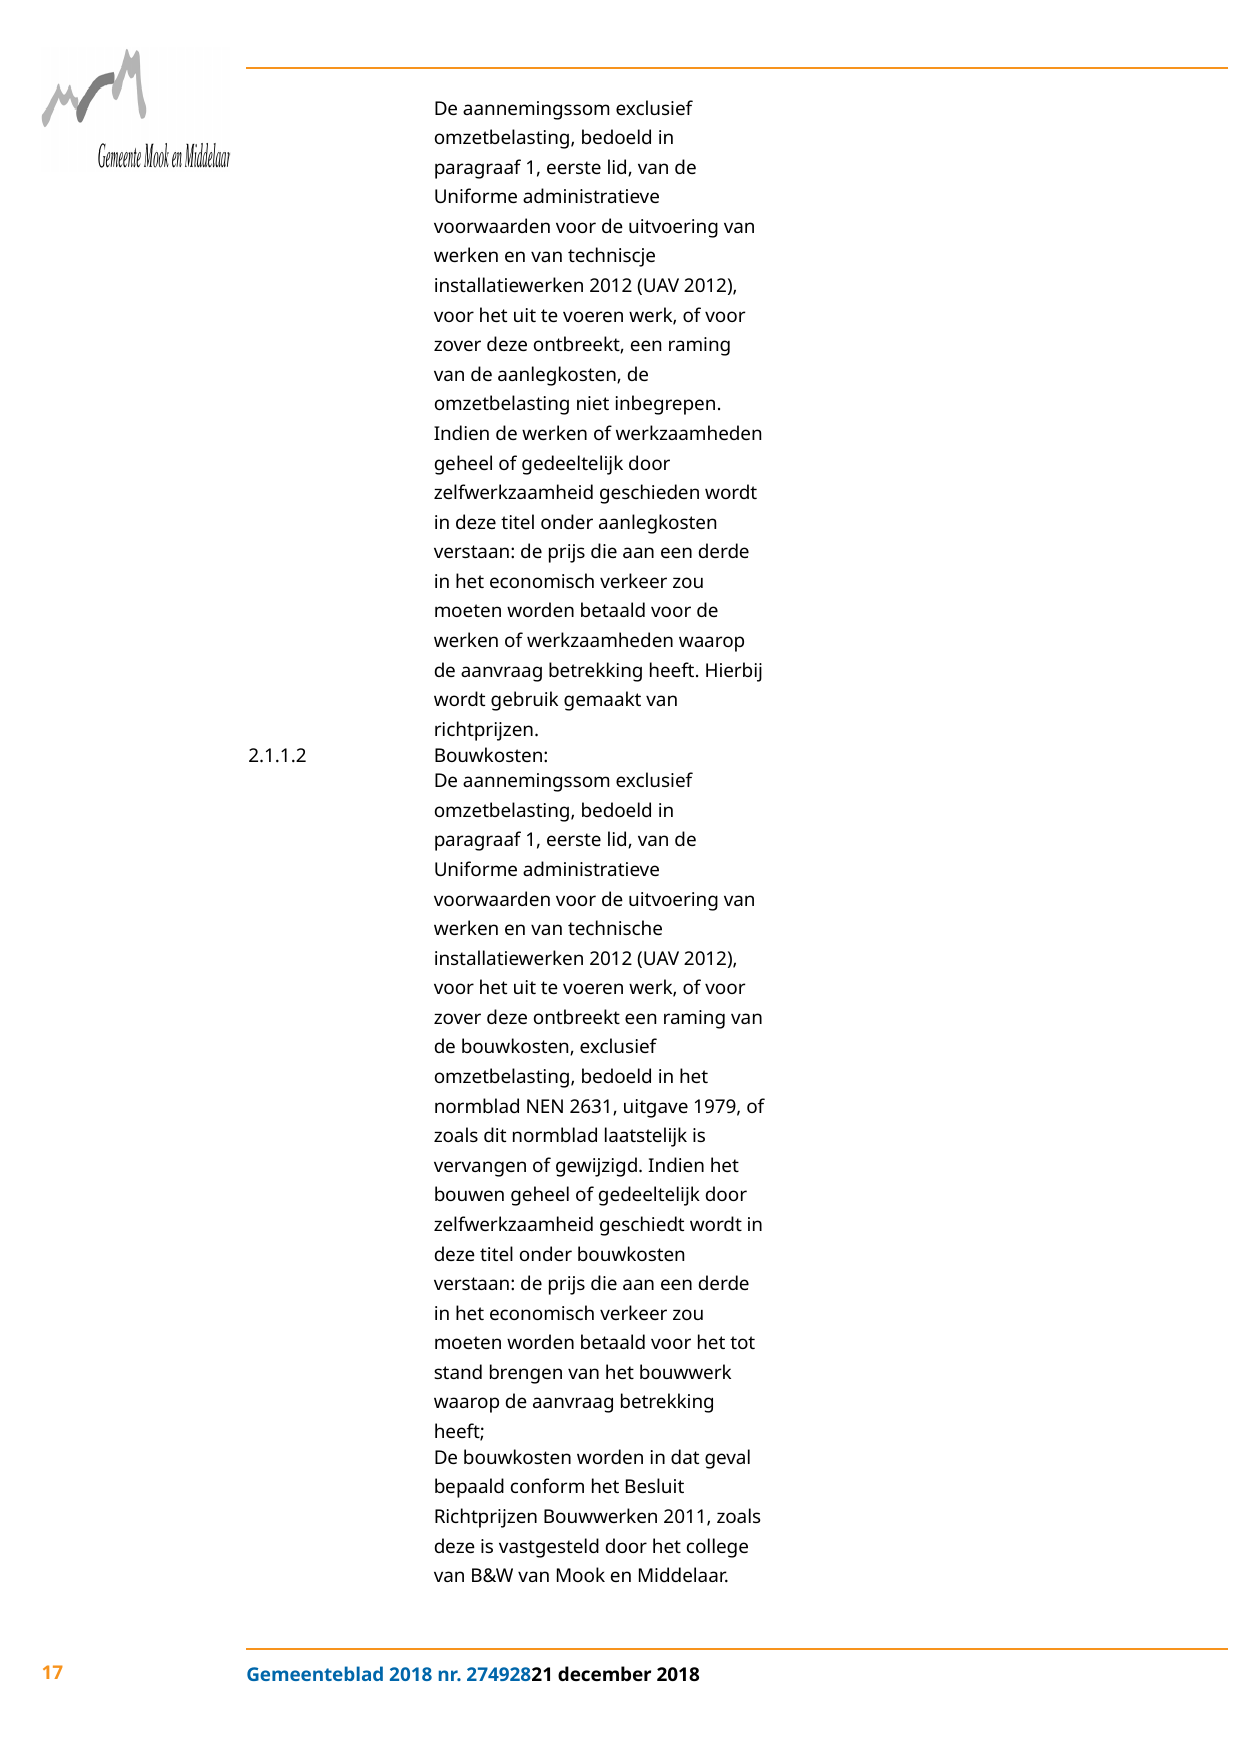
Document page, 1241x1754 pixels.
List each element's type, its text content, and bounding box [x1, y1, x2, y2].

table_cell [950, 1444, 1152, 1588]
picture [41, 47, 231, 172]
table_cell De bouwkosten worden in dat geval bepaald conform het Besluit Richtprijzen Bouwwerken 2011, zoals deze is vastgesteld door het college van B&W van Mook en Middelaar. [434, 1444, 764, 1588]
table_cell [764, 742, 950, 767]
table_cell [764, 1444, 950, 1588]
table_cell De aannemingssom exclusief omzetbelasting, bedoeld in paragraaf 1, eerste lid, van de Uniforme administratieve voorwaarden voor de uitvoering van werken en van techniscje installatiewerken 2012 (UAV 2012), voor het uit te voeren werk, of voor zover deze ontbreekt, een raming van de aanlegkosten, de omzetbelasting niet inbegrepen. Indien de werken of werkzaamheden geheel of gedeeltelijk door zelfwerkzaamheid geschieden wordt in deze titel onder aanlegkosten verstaan: de prijs die aan een derde in het economisch verkeer zou moeten worden betaald voor de werken of werkzaamheden waarop de aanvraag betrekking heeft. Hierbij wordt gebruik gemaakt van richtprijzen. [434, 95, 764, 742]
table_cell [764, 768, 950, 1444]
table_cell [950, 95, 1152, 742]
table_cell [950, 742, 1152, 767]
table_cell [950, 768, 1152, 1444]
table_cell [248, 95, 433, 742]
table_cell De aannemingssom exclusief omzetbelasting, bedoeld in paragraaf 1, eerste lid, van de Uniforme administratieve voorwaarden voor de uitvoering van werken en van technische installatiewerken 2012 (UAV 2012), voor het uit te voeren werk, of voor zover deze ontbreekt een raming van de bouwkosten, exclusief omzetbelasting, bedoeld in het normblad NEN 2631, uitgave 1979, of zoals dit normblad laatstelijk is vervangen of gewijzigd. Indien het bouwen geheel of gedeeltelijk door zelfwerkzaamheid geschiedt wordt in deze titel onder bouwkosten verstaan: de prijs die aan een derde in het economisch verkeer zou moeten worden betaald voor het tot stand brengen van het bouwwerk waarop de aanvraag betrekking heeft; [434, 768, 764, 1444]
table_cell [764, 95, 950, 742]
table_cell 2.1.1.2 [248, 742, 433, 767]
table_cell Bouwkosten: [434, 742, 764, 767]
table_cell [248, 1444, 433, 1588]
table_cell [248, 768, 433, 1444]
